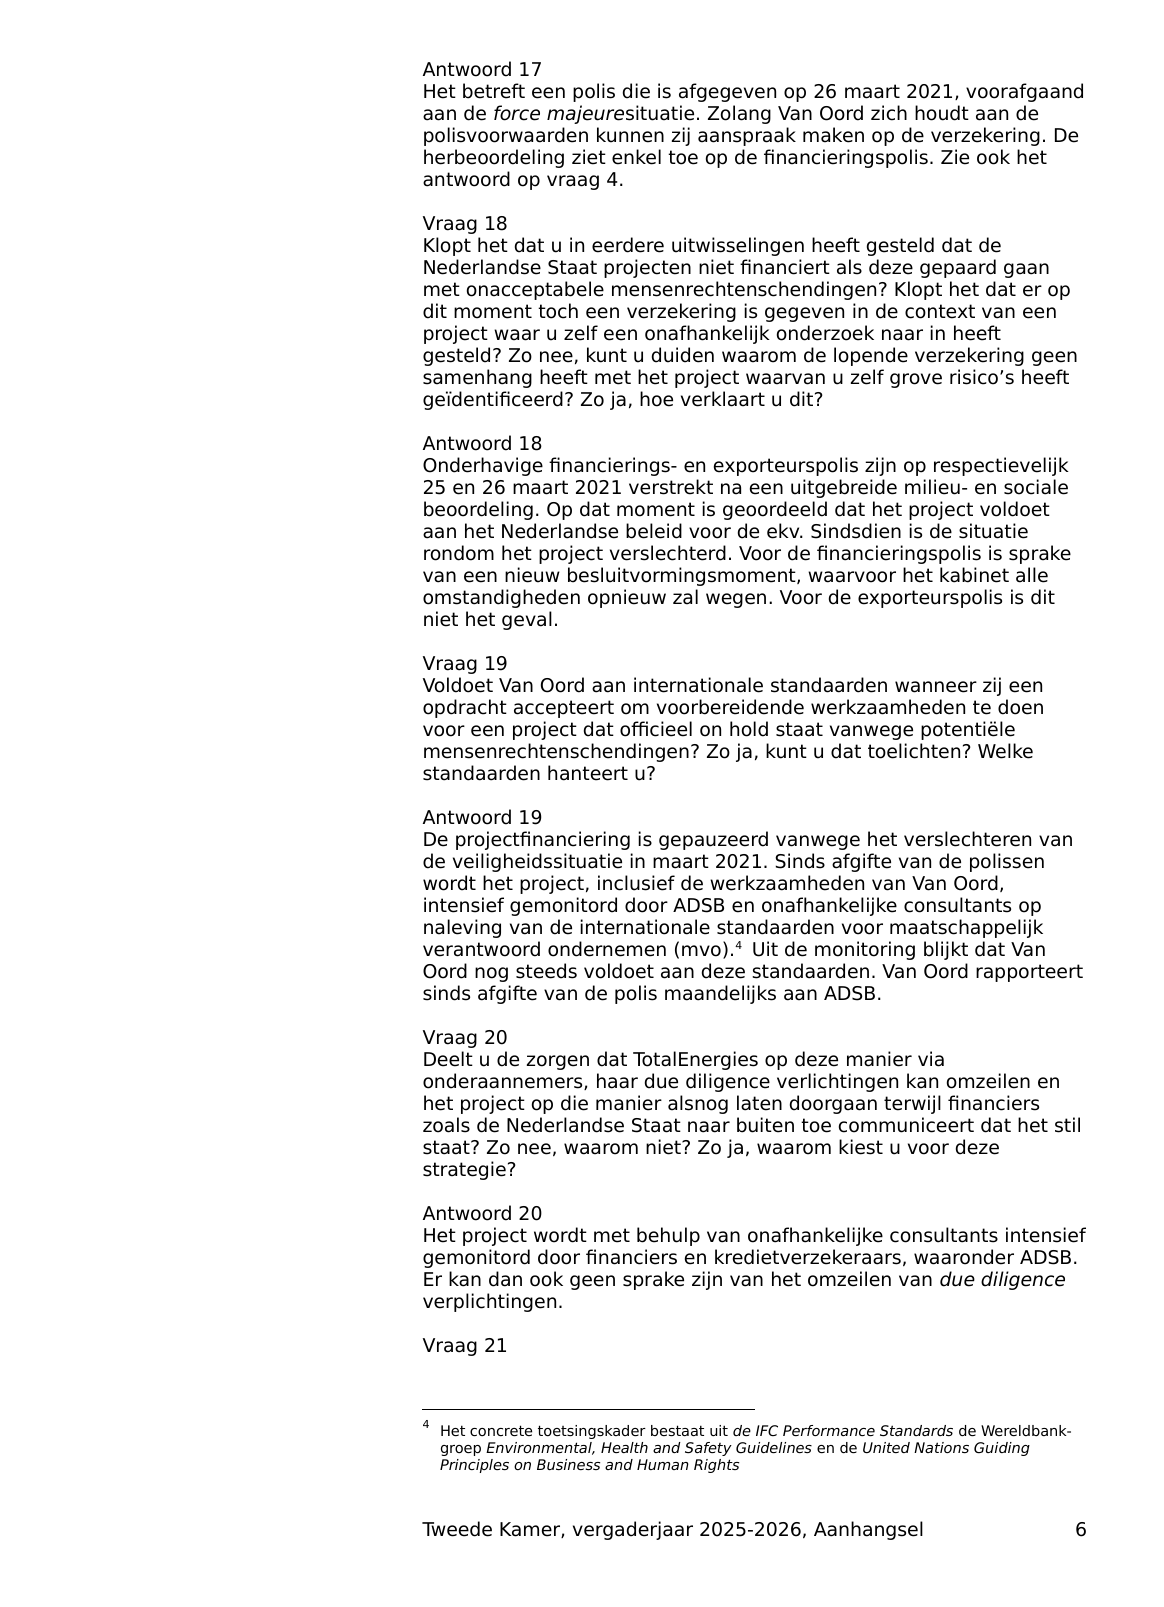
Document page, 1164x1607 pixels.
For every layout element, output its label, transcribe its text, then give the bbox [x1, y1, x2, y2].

text Vraag 18 [422, 213, 1087, 235]
text Antwoord 17 [422, 59, 1087, 81]
text Deelt u de zorgen dat TotalEnergies op deze manier via onderaannemers, haar due diligence verlichtingen kan omzeilen en het project op die manier alsnog laten doorgaan terwijl financiers zoals de Nederlandse Staat naar buiten toe communiceert dat het stil staat? Zo nee, waarom niet? Zo ja, waarom kiest u voor deze strategie? [422, 1049, 1087, 1181]
text Het betreft een polis die is afgegeven op 26 maart 2021, voorafgaand aan de force majeuresituatie. Zolang Van Oord zich houdt aan de polisvoorwaarden kunnen zij aanspraak maken op de verzekering. De herbeoordeling ziet enkel toe op de financieringspolis. Zie ook het antwoord op vraag 4. [422, 81, 1087, 191]
text Vraag 21 [422, 1335, 1087, 1357]
text Vraag 20 [422, 1027, 1087, 1049]
text Het concrete toetsingskader bestaat uit de IFC Performance Standards de Wereldbank-groep Environmental, Health and Safety Guidelines en de United Nations Guiding Principles on Business and Human Rights [422, 1418, 1087, 1474]
text Antwoord 20 [422, 1203, 1087, 1225]
text Onderhavige financierings- en exporteurspolis zijn op respectievelijk 25 en 26 maart 2021 verstrekt na een uitgebreide milieu- en sociale beoordeling. Op dat moment is geoordeeld dat het project voldoet aan het Nederlandse beleid voor de ekv. Sindsdien is de situatie rondom het project verslechterd. Voor de financieringspolis is sprake van een nieuw besluitvormingsmoment, waarvoor het kabinet alle omstandigheden opnieuw zal wegen. Voor de exporteurspolis is dit niet het geval. [422, 455, 1087, 631]
text Klopt het dat u in eerdere uitwisselingen heeft gesteld dat de Nederlandse Staat projecten niet financiert als deze gepaard gaan met onacceptabele mensenrechtenschendingen? Klopt het dat er op dit moment toch een verzekering is gegeven in de context van een project waar u zelf een onafhankelijk onderzoek naar in heeft gesteld? Zo nee, kunt u duiden waarom de lopende verzekering geen samenhang heeft met het project waarvan u zelf grove risico’s heeft geïdentificeerd? Zo ja, hoe verklaart u dit? [422, 235, 1087, 411]
text Voldoet Van Oord aan internationale standaarden wanneer zij een opdracht accepteert om voorbereidende werkzaamheden te doen voor een project dat officieel on hold staat vanwege potentiële mensenrechtenschendingen? Zo ja, kunt u dat toelichten? Welke standaarden hanteert u? [422, 675, 1087, 785]
text Antwoord 18 [422, 433, 1087, 455]
text Vraag 19 [422, 653, 1087, 675]
text Het project wordt met behulp van onafhankelijke consultants intensief gemonitord door financiers en kredietverzekeraars, waaronder ADSB. Er kan dan ook geen sprake zijn van het omzeilen van due diligence verplichtingen. [422, 1225, 1087, 1313]
text Antwoord 19 [422, 807, 1087, 829]
text De projectfinanciering is gepauzeerd vanwege het verslechteren van de veiligheidssituatie in maart 2021. Sinds afgifte van de polissen wordt het project, inclusief de werkzaamheden van Van Oord, intensief gemonitord door ADSB en onafhankelijke consultants op naleving van de internationale standaarden voor maatschappelijk verantwoord ondernemen (mvo). Uit de monitoring blijkt dat Van Oord nog steeds voldoet aan deze standaarden. Van Oord rapporteert sinds afgifte van de polis maandelijks aan ADSB. [422, 829, 1087, 1005]
